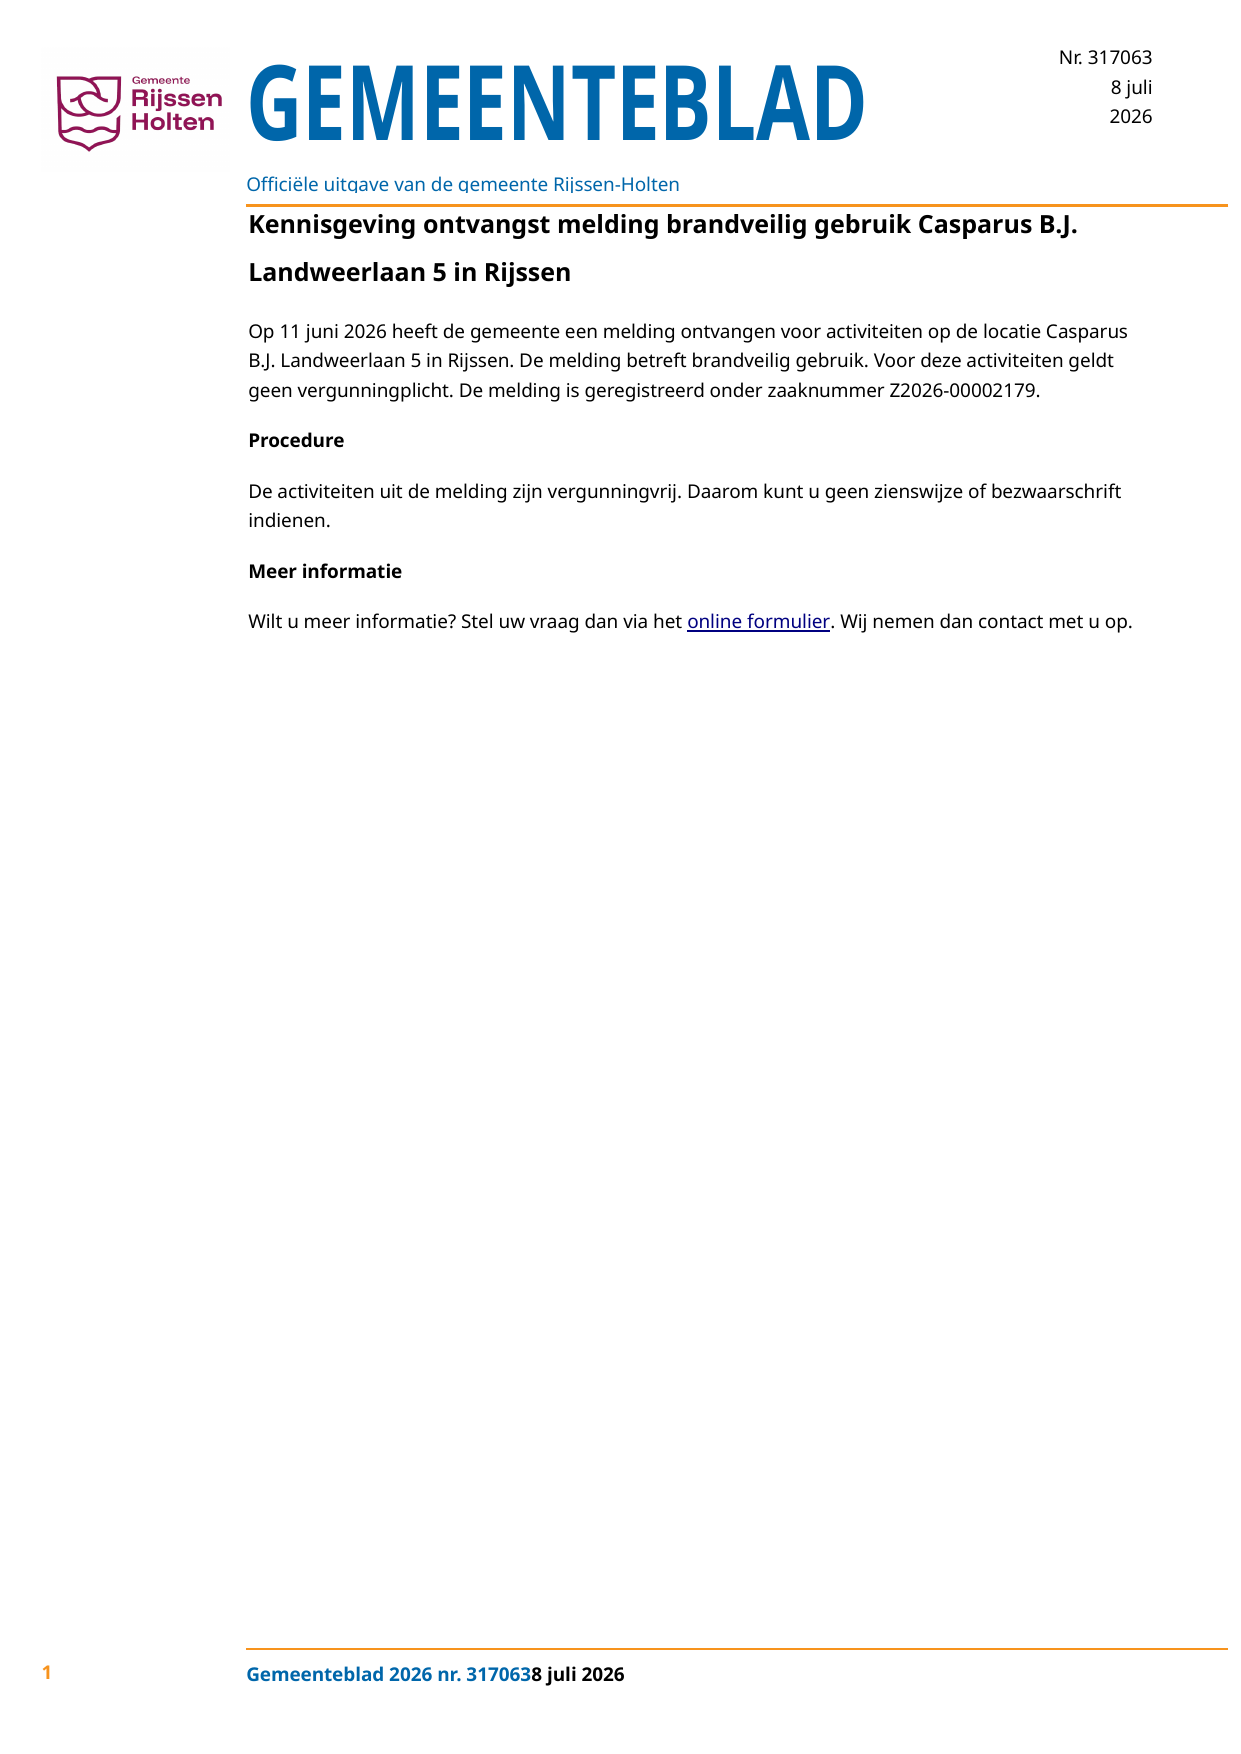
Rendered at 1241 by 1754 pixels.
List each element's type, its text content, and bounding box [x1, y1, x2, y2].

text Op 11 juni 2026 heeft de gemeente een melding ontvangen voor activiteiten op de locatie Casparus B.J. Landweerlaan 5 in Rijssen. De melding betreft brandveilig gebruik. Voor deze activiteiten geldt geen vergunningplicht. De melding is geregistreerd onder zaaknummer Z2026-00002179. [248, 318, 1152, 403]
picture [41, 47, 231, 172]
text Meer informatie [248, 558, 1152, 584]
text Kennisgeving ontvangst melding brandveilig gebruik Casparus B.J. Landweerlaan 5 in Rijssen [248, 207, 1152, 288]
text Wilt u meer informatie? Stel uw vraag dan via het online formulier. Wij nemen dan contact met u op. [248, 608, 1152, 634]
text Procedure [248, 427, 1152, 453]
text De activiteiten uit de melding zijn vergunningvrij. Daarom kunt u geen zienswijze of bezwaarschrift indienen. [248, 478, 1152, 533]
